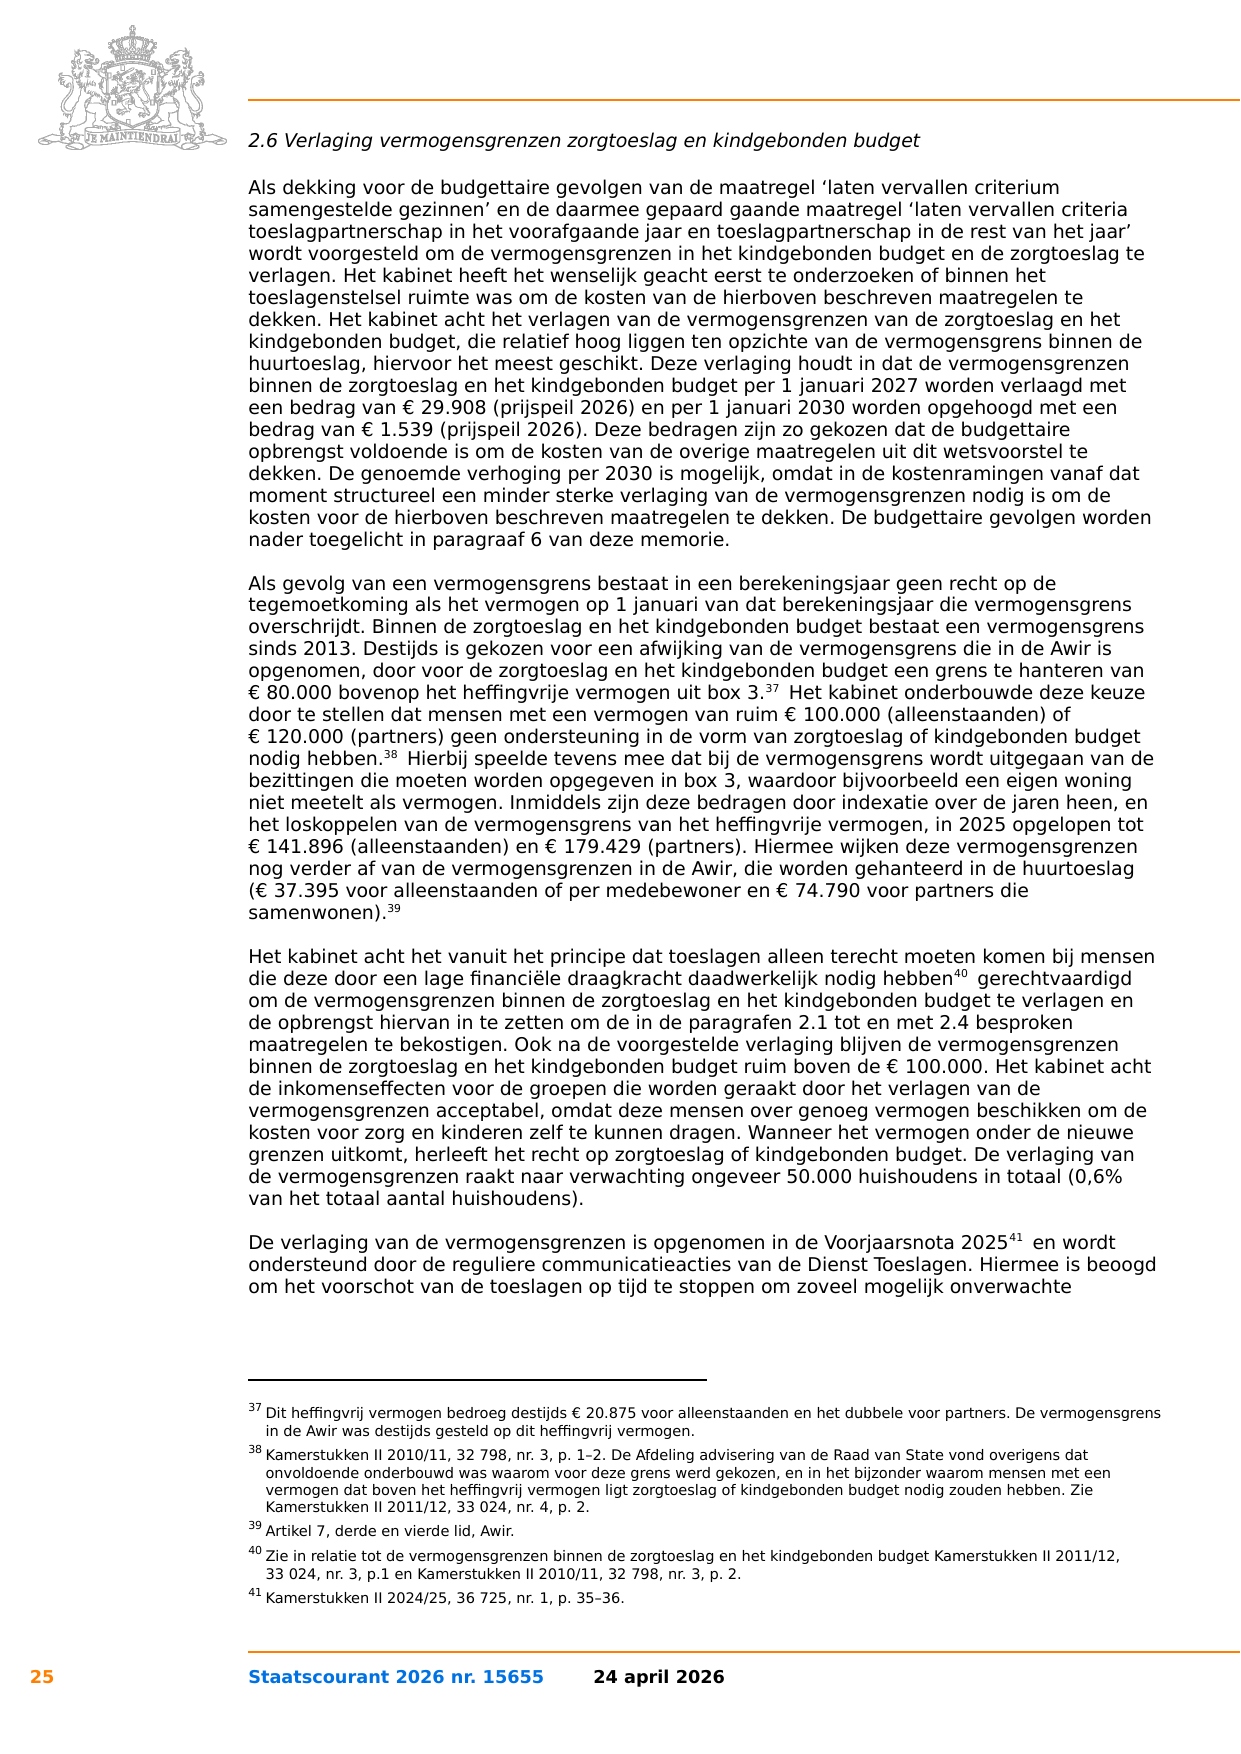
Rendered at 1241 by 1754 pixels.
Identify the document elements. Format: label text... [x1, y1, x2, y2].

text Artikel 7, derde en vierde lid, Awir. [248, 1519, 1163, 1541]
text Kamerstukken II 2024/25, 36 725, nr. 1, p. 35–36. [248, 1586, 1163, 1608]
text Als gevolg van een vermogensgrens bestaat in een berekeningsjaar geen recht op de tegemoetkoming als het vermogen op 1 januari van dat berekeningsjaar die vermogensgrens overschrijdt. Binnen de zorgtoeslag en het kindgebonden budget bestaat een vermogensgrens sinds 2013. Destijds is gekozen voor een afwijking van de vermogensgrens die in de Awir is opgenomen, door voor de zorgtoeslag en het kindgebonden budget een grens te hanteren van € 80.000 bovenop het heffingvrije vermogen uit box 3. Het kabinet onderbouwde deze keuze door te stellen dat mensen met een vermogen van ruim € 100.000 (alleenstaanden) of € 120.000 (partners) geen ondersteuning in de vorm van zorgtoeslag of kindgebonden budget nodig hebben. Hierbij speelde tevens mee dat bij de vermogensgrens wordt uitgegaan van de bezittingen die moeten worden opgegeven in box 3, waardoor bijvoorbeeld een eigen woning niet meetelt als vermogen. Inmiddels zijn deze bedragen door indexatie over de jaren heen, en het loskoppelen van de vermogensgrens van het heffingvrije vermogen, in 2025 opgelopen tot € 141.896 (alleenstaanden) en € 179.429 (partners). Hiermee wijken deze vermogensgrenzen nog verder af van de vermogensgrenzen in de Awir, die worden gehanteerd in de huurtoeslag (€ 37.395 voor alleenstaanden of per medebewoner en € 74.790 voor partners die samenwonen). [248, 572, 1163, 924]
text Als dekking voor de budgettaire gevolgen van de maatregel ‘laten vervallen criterium samengestelde gezinnen’ en de daarmee gepaard gaande maatregel ‘laten vervallen criteria toeslagpartnerschap in het voorafgaande jaar en toeslagpartnerschap in de rest van het jaar’ wordt voorgesteld om de vermogensgrenzen in het kindgebonden budget en de zorgtoeslag te verlagen. Het kabinet heeft het wenselijk geacht eerst te onderzoeken of binnen het toeslagenstelsel ruimte was om de kosten van de hierboven beschreven maatregelen te dekken. Het kabinet acht het verlagen van de vermogensgrenzen van de zorgtoeslag en het kindgebonden budget, die relatief hoog liggen ten opzichte van de vermogensgrens binnen de huurtoeslag, hiervoor het meest geschikt. Deze verlaging houdt in dat de vermogensgrenzen binnen de zorgtoeslag en het kindgebonden budget per 1 januari 2027 worden verlaagd met een bedrag van € 29.908 (prijspeil 2026) en per 1 januari 2030 worden opgehoogd met een bedrag van € 1.539 (prijspeil 2026). Deze bedragen zijn zo gekozen dat de budgettaire opbrengst voldoende is om de kosten van de overige maatregelen uit dit wetsvoorstel te dekken. De genoemde verhoging per 2030 is mogelijk, omdat in de kostenramingen vanaf dat moment structureel een minder sterke verlaging van de vermogensgrenzen nodig is om de kosten voor de hierboven beschreven maatregelen te dekken. De budgettaire gevolgen worden nader toegelicht in paragraaf 6 van deze memorie. [248, 177, 1163, 551]
text Zie in relatie tot de vermogensgrenzen binnen de zorgtoeslag en het kindgebonden budget Kamerstukken II 2011/12, 33 024, nr. 3, p.1 en Kamerstukken II 2010/11, 32 798, nr. 3, p. 2. [248, 1544, 1163, 1583]
text Dit heffingvrij vermogen bedroeg destijds € 20.875 voor alleenstaanden en het dubbele voor partners. De vermogensgrens in de Awir was destijds gesteld op dit heffingvrij vermogen. [248, 1401, 1163, 1440]
subtitle 2.6 Verlaging vermogensgrenzen zorgtoeslag en kindgebonden budget [248, 130, 1163, 152]
text De verlaging van de vermogensgrenzen is opgenomen in de Voorjaarsnota 2025 en wordt ondersteund door de reguliere communicatieacties van de Dienst Toeslagen. Hiermee is beoogd om het voorschot van de toeslagen op tijd te stoppen om zoveel mogelijk onverwachte [248, 1232, 1163, 1297]
text Het kabinet acht het vanuit het principe dat toeslagen alleen terecht moeten komen bij mensen die deze door een lage financiële draagkracht daadwerkelijk nodig hebben gerechtvaardigd om de vermogensgrenzen binnen de zorgtoeslag en het kindgebonden budget te verlagen en de opbrengst hiervan in te zetten om de in de paragrafen 2.1 tot en met 2.4 besproken maatregelen te bekostigen. Ook na de voorgestelde verlaging blijven de vermogensgrenzen binnen de zorgtoeslag en het kindgebonden budget ruim boven de € 100.000. Het kabinet acht de inkomenseffecten voor de groepen die worden geraakt door het verlagen van de vermogensgrenzen acceptabel, omdat deze mensen over genoeg vermogen beschikken om de kosten voor zorg en kinderen zelf te kunnen dragen. Wanneer het vermogen onder de nieuwe grenzen uitkomt, herleeft het recht op zorgtoeslag of kindgebonden budget. De verlaging van de vermogensgrenzen raakt naar verwachting ongeveer 50.000 huishoudens in totaal (0,6% van het totaal aantal huishoudens). [248, 946, 1163, 1210]
text Kamerstukken II 2010/11, 32 798, nr. 3, p. 1–2. De Afdeling advisering van de Raad van State vond overigens dat onvoldoende onderbouwd was waarom voor deze grens werd gekozen, en in het bijzonder waarom mensen met een vermogen dat boven het heffingvrij vermogen ligt zorgtoeslag of kindgebonden budget nodig zouden hebben. Zie Kamerstukken II 2011/12, 33 024, nr. 4, p. 2. [248, 1443, 1163, 1516]
picture [38, 25, 227, 150]
